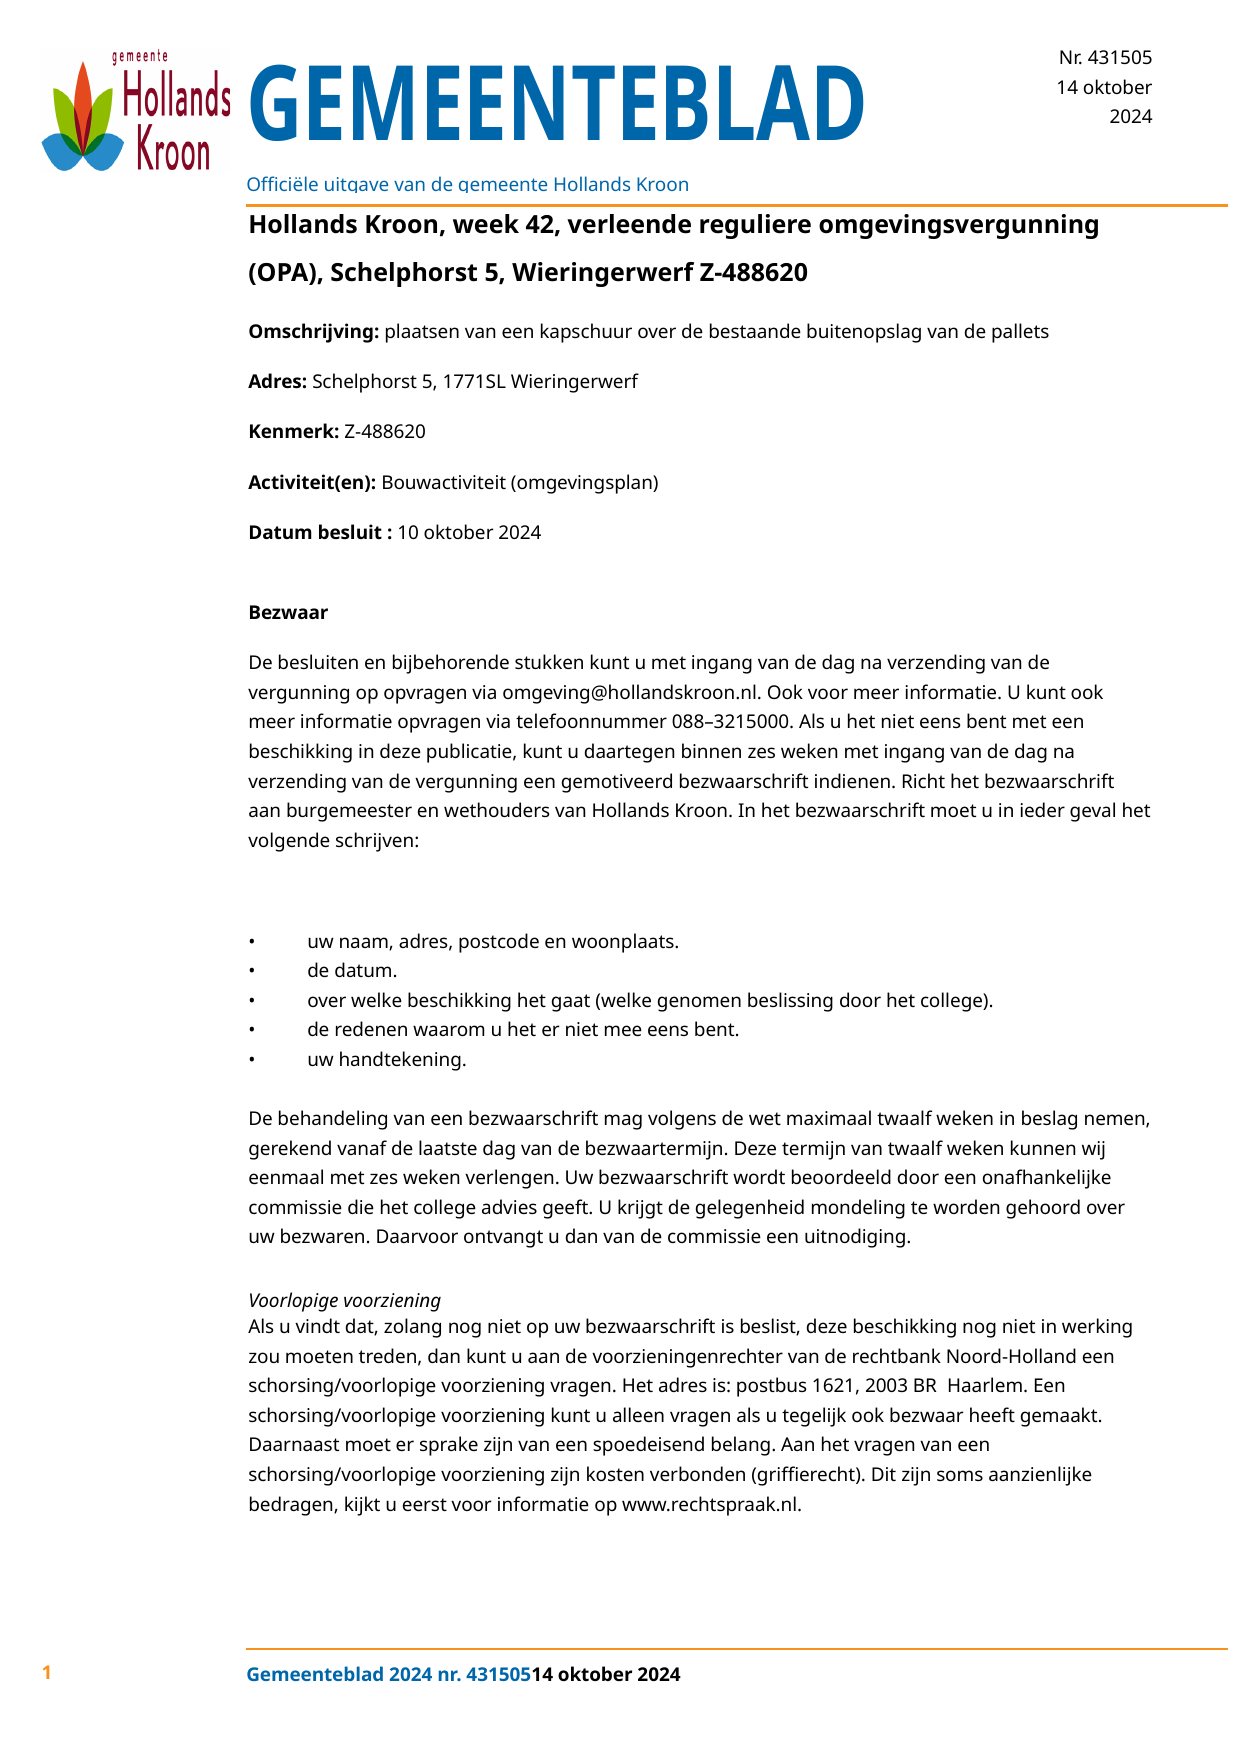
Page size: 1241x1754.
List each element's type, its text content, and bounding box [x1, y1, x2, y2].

list uw naam, adres, postcode en woonplaats. [248, 928, 1152, 953]
text De behandeling van een bezwaarschrift mag volgens de wet maximaal twaalf weken in beslag nemen, gerekend vanaf de laatste dag van de bezwaartermijn. Deze termijn van twaalf weken kunnen wij eenmaal met zes weken verlengen. Uw bezwaarschrift wordt beoordeeld door een onafhankelijke commissie die het college advies geeft. U krijgt de gelegenheid mondeling te worden gehoord over uw bezwaren. Daarvoor ontvangt u dan van de commissie een uitnodiging. [248, 1105, 1152, 1249]
text De besluiten en bijbehorende stukken kunt u met ingang van de dag na verzending van de vergunning op opvragen via omgeving@hollandskroon.nl. Ook voor meer informatie. U kunt ook meer informatie opvragen via telefoonnummer 088–3215000. Als u het niet eens bent met een beschikking in deze publicatie, kunt u daartegen binnen zes weken met ingang van de dag na verzending van de vergunning een gemotiveerd bezwaarschrift indienen. Richt het bezwaarschrift aan burgemeester en wethouders van Hollands Kroon. In het bezwaarschrift moet u in ieder geval het volgende schrijven: [248, 649, 1152, 853]
list uw handtekening. [248, 1046, 1152, 1072]
text Activiteit(en): Bouwactiviteit (omgevingsplan) [248, 469, 1152, 495]
list de redenen waarom u het er niet mee eens bent. [248, 1017, 1152, 1042]
text Kenmerk: Z-488620 [248, 419, 1152, 444]
text Omschrijving: plaatsen van een kapschuur over de bestaande buitenopslag van de pallets [248, 318, 1152, 344]
list over welke beschikking het gaat (welke genomen beslissing door het college). [248, 987, 1152, 1013]
list de datum. [248, 957, 1152, 983]
text Datum besluit : 10 oktober 2024 [248, 519, 1152, 545]
table_header [700, 570, 1152, 596]
text Hollands Kroon, week 42, verleende reguliere omgevingsvergunning (OPA), Schelphorst 5, Wieringerwerf Z-488620 [248, 207, 1152, 288]
text Voorlopige voorziening [248, 1288, 1152, 1313]
picture [41, 47, 231, 172]
text Bezwaar [248, 599, 1152, 625]
text Als u vindt dat, zolang nog niet op uw bezwaarschrift is beslist, deze beschikking nog niet in werking zou moeten treden, dan kunt u aan de voorzieningenrechter van de rechtbank Noord-Holland een schorsing/voorlopige voorziening vragen. Het adres is: postbus 1621, 2003 BR Haarlem. Een schorsing/voorlopige voorziening kunt u alleen vragen als u tegelijk ook bezwaar heeft gemaakt. Daarnaast moet er sprake zijn van een spoedeisend belang. Aan het vragen van een schorsing/voorlopige voorziening zijn kosten verbonden (griffierecht). Dit zijn soms aanzienlijke bedragen, kijkt u eerst voor informatie op www.rechtspraak.nl. [248, 1313, 1152, 1517]
text Adres: Schelphorst 5, 1771SL Wieringerwerf [248, 368, 1152, 394]
table_header [248, 570, 700, 596]
